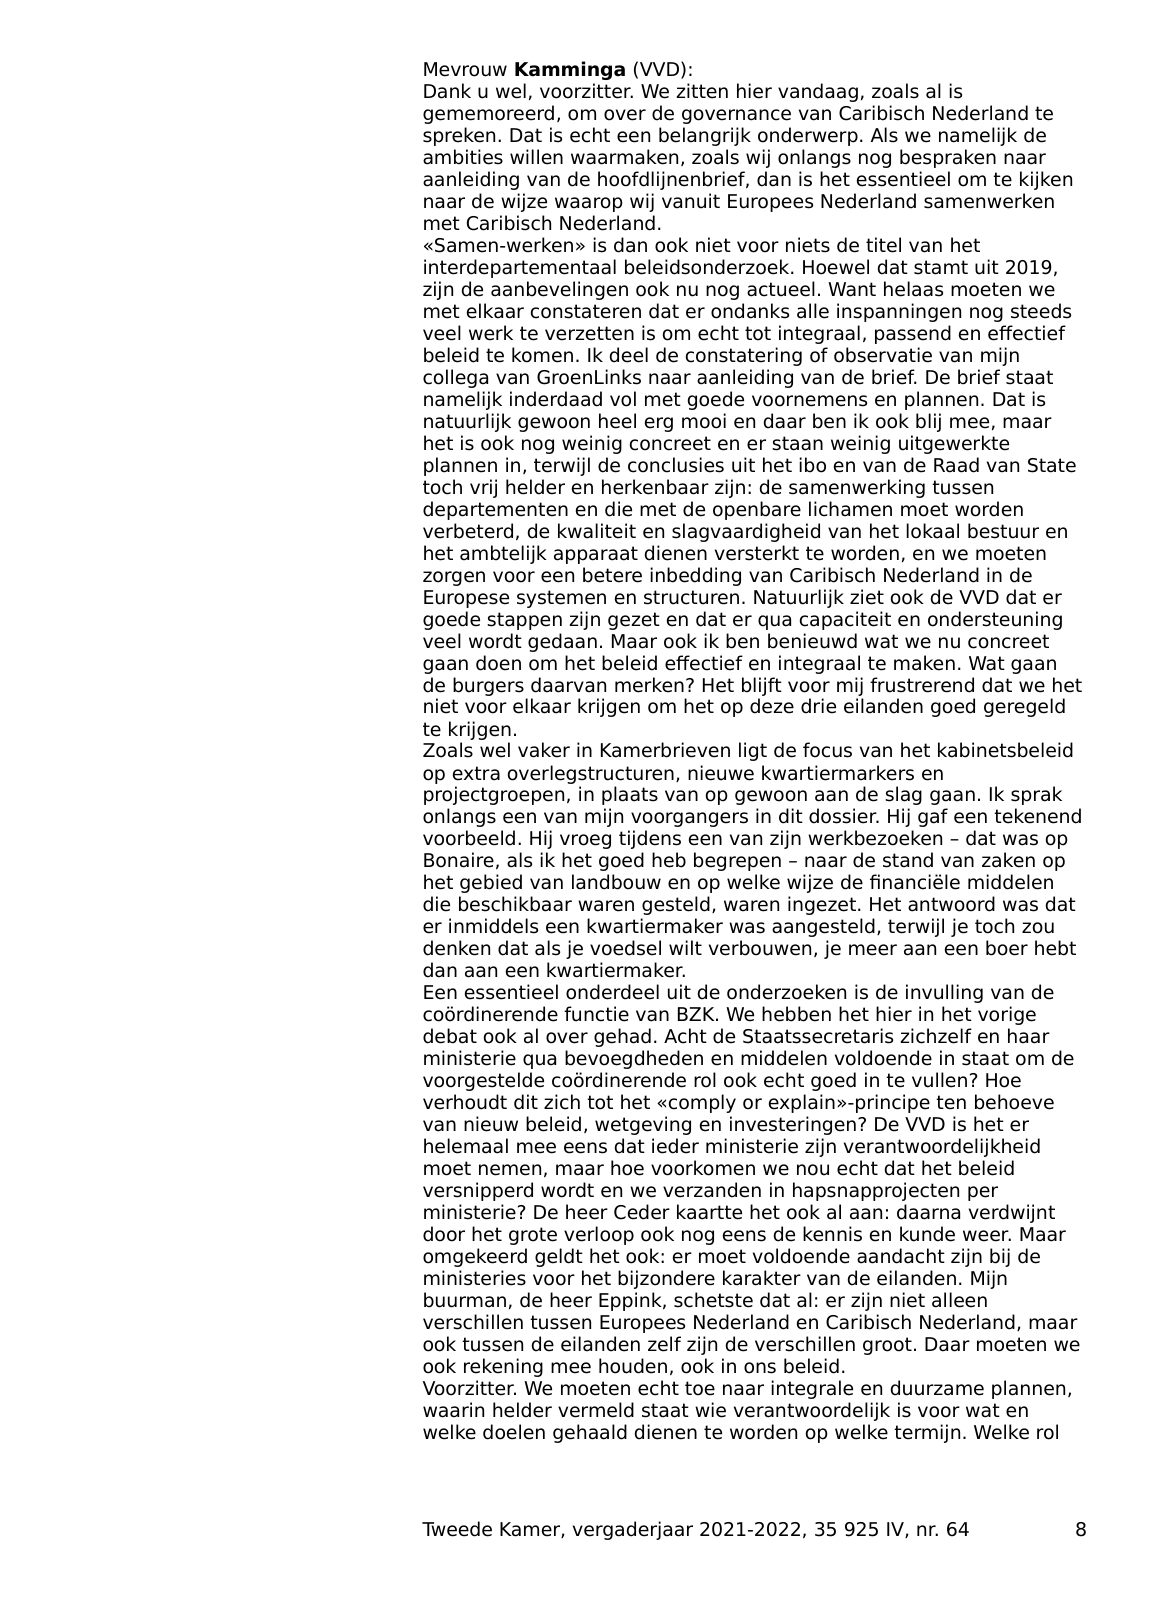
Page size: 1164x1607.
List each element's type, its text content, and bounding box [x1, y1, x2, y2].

text Zoals wel vaker in Kamerbrieven ligt de focus van het kabinetsbeleid op extra overlegstructuren, nieuwe kwartiermarkers en projectgroepen, in plaats van op gewoon aan de slag gaan. Ik sprak onlangs een van mijn voorgangers in dit dossier. Hij gaf een tekenend voorbeeld. Hij vroeg tijdens een van zijn werkbezoeken – dat was op Bonaire, als ik het goed heb begrepen – naar de stand van zaken op het gebied van landbouw en op welke wijze de financiële middelen die beschikbaar waren gesteld, waren ingezet. Het antwoord was dat er inmiddels een kwartiermaker was aangesteld, terwijl je toch zou denken dat als je voedsel wilt verbouwen, je meer aan een boer hebt dan aan een kwartiermaker. [422, 740, 1087, 982]
text Een essentieel onderdeel uit de onderzoeken is de invulling van de coördinerende functie van BZK. We hebben het hier in het vorige debat ook al over gehad. Acht de Staatssecretaris zichzelf en haar ministerie qua bevoegdheden en middelen voldoende in staat om de voorgestelde coördinerende rol ook echt goed in te vullen? Hoe verhoudt dit zich tot het «comply or explain»-principe ten behoeve van nieuw beleid, wetgeving en investeringen? De VVD is het er helemaal mee eens dat ieder ministerie zijn verantwoordelijkheid moet nemen, maar hoe voorkomen we nou echt dat het beleid versnipperd wordt en we verzanden in hapsnapprojecten per ministerie? De heer Ceder kaartte het ook al aan: daarna verdwijnt door het grote verloop ook nog eens de kennis en kunde weer. Maar omgekeerd geldt het ook: er moet voldoende aandacht zijn bij de ministeries voor het bijzondere karakter van de eilanden. Mijn buurman, de heer Eppink, schetste dat al: er zijn niet alleen verschillen tussen Europees Nederland en Caribisch Nederland, maar ook tussen de eilanden zelf zijn de verschillen groot. Daar moeten we ook rekening mee houden, ook in ons beleid. [422, 982, 1087, 1378]
text Voorzitter. We moeten echt toe naar integrale en duurzame plannen, waarin helder vermeld staat wie verantwoordelijk is voor wat en welke doelen gehaald dienen te worden op welke termijn. Welke rol [422, 1378, 1087, 1444]
text «Samen-werken» is dan ook niet voor niets de titel van het interdepartementaal beleidsonderzoek. Hoewel dat stamt uit 2019, zijn de aanbevelingen ook nu nog actueel. Want helaas moeten we met elkaar constateren dat er ondanks alle inspanningen nog steeds veel werk te verzetten is om echt tot integraal, passend en effectief beleid te komen. Ik deel de constatering of observatie van mijn collega van GroenLinks naar aanleiding van de brief. De brief staat namelijk inderdaad vol met goede voornemens en plannen. Dat is natuurlijk gewoon heel erg mooi en daar ben ik ook blij mee, maar het is ook nog weinig concreet en er staan weinig uitgewerkte plannen in, terwijl de conclusies uit het ibo en van de Raad van State toch vrij helder en herkenbaar zijn: de samenwerking tussen departementen en die met de openbare lichamen moet worden verbeterd, de kwaliteit en slagvaardigheid van het lokaal bestuur en het ambtelijk apparaat dienen versterkt te worden, en we moeten zorgen voor een betere inbedding van Caribisch Nederland in de Europese systemen en structuren. Natuurlijk ziet ook de VVD dat er goede stappen zijn gezet en dat er qua capaciteit en ondersteuning veel wordt gedaan. Maar ook ik ben benieuwd wat we nu concreet gaan doen om het beleid effectief en integraal te maken. Wat gaan de burgers daarvan merken? Het blijft voor mij frustrerend dat we het niet voor elkaar krijgen om het op deze drie eilanden goed geregeld te krijgen. [422, 235, 1087, 740]
text Mevrouw Kamminga (VVD): [422, 59, 1087, 81]
text Dank u wel, voorzitter. We zitten hier vandaag, zoals al is gememoreerd, om over de governance van Caribisch Nederland te spreken. Dat is echt een belangrijk onderwerp. Als we namelijk de ambities willen waarmaken, zoals wij onlangs nog bespraken naar aanleiding van de hoofdlijnenbrief, dan is het essentieel om te kijken naar de wijze waarop wij vanuit Europees Nederland samenwerken met Caribisch Nederland. [422, 81, 1087, 235]
